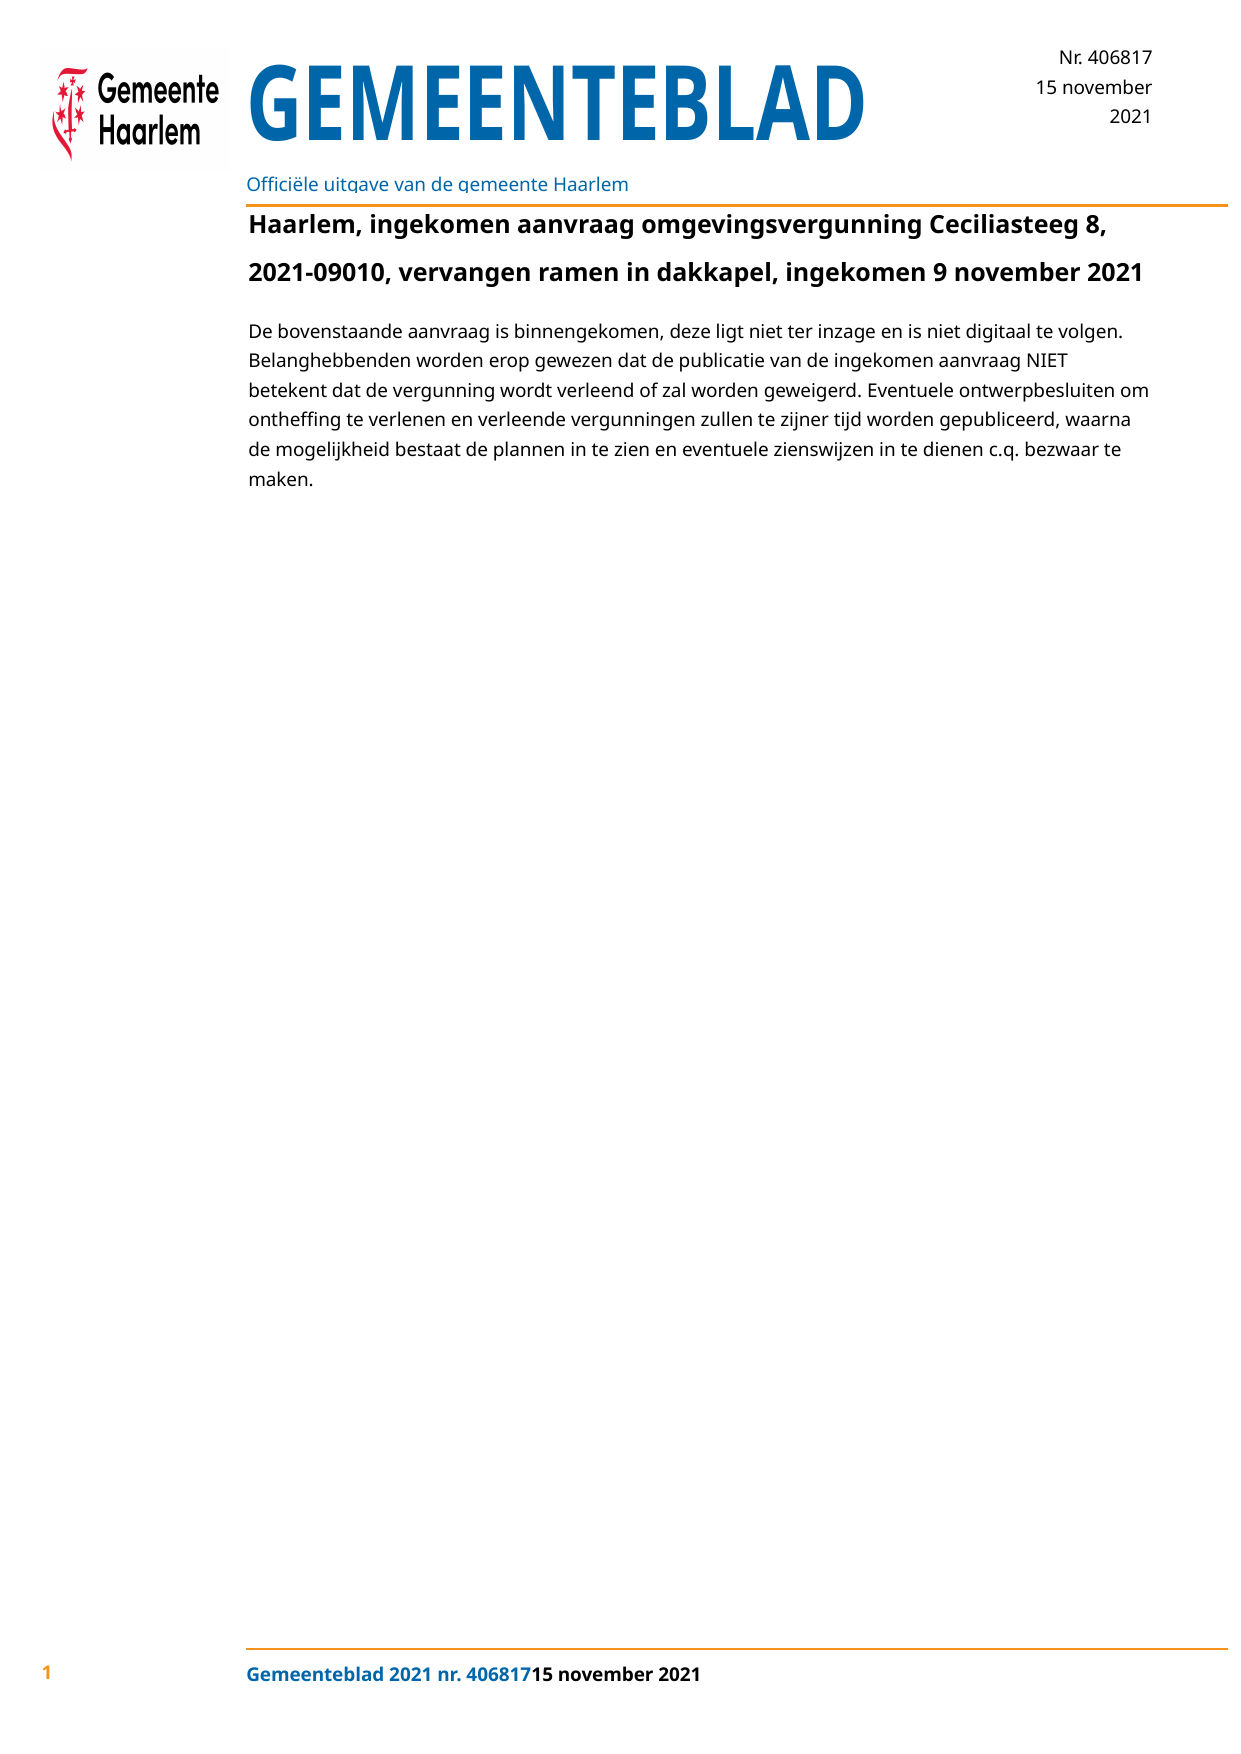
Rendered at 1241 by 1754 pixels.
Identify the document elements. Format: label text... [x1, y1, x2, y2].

picture [41, 47, 231, 172]
text De bovenstaande aanvraag is binnengekomen, deze ligt niet ter inzage en is niet digitaal te volgen. Belanghebbenden worden erop gewezen dat de publicatie van de ingekomen aanvraag NIET betekent dat de vergunning wordt verleend of zal worden geweigerd. Eventuele ontwerpbesluiten om ontheffing te verlenen en verleende vergunningen zullen te zijner tijd worden gepubliceerd, waarna de mogelijkheid bestaat de plannen in te zien en eventuele zienswijzen in te dienen c.q. bezwaar te maken. [248, 318, 1152, 492]
text Haarlem, ingekomen aanvraag omgevingsvergunning Ceciliasteeg 8, 2021-09010, vervangen ramen in dakkapel, ingekomen 9 november 2021 [248, 207, 1152, 288]
